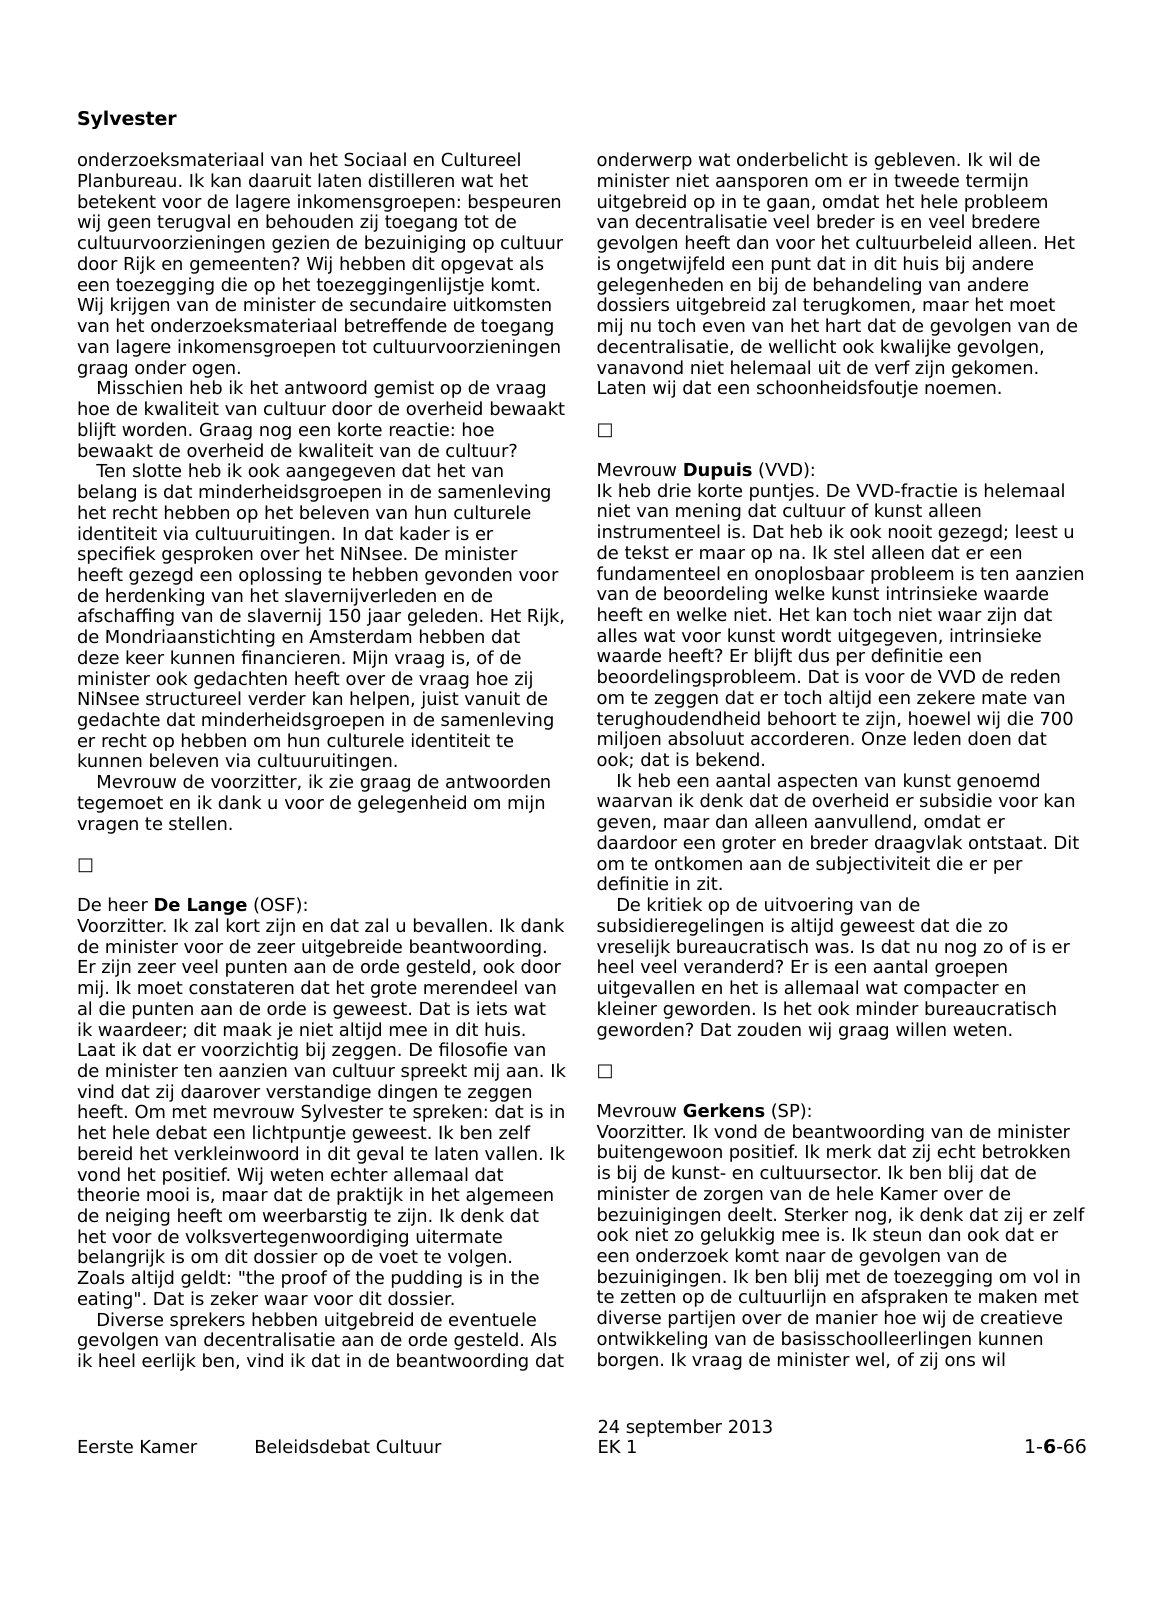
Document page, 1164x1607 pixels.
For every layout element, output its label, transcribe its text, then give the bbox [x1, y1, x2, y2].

text Diverse sprekers hebben uitgebreid de eventuele gevolgen van decentralisatie aan de orde gesteld. Als ik heel eerlijk ben, vind ik dat in de beantwoording dat [77, 1309, 567, 1372]
text □ [596, 1060, 1087, 1081]
text Ten slotte heb ik ook aangegeven dat het van belang is dat minderheidsgroepen in de samenleving het recht hebben op het beleven van hun culturele identiteit via cultuuruitingen. In dat kader is er specifiek gesproken over het NiNsee. De minister heeft gezegd een oplossing te hebben gevonden voor de herdenking van het slavernijverleden en de afschaffing van de slavernij 150 jaar geleden. Het Rijk, de Mondriaanstichting en Amsterdam hebben dat deze keer kunnen financieren. Mijn vraag is, of de minister ook gedachten heeft over de vraag hoe zij NiNsee structureel verder kan helpen, juist vanuit de gedachte dat minderheidsgroepen in de samenleving er recht op hebben om hun culturele identiteit te kunnen beleven via cultuuruitingen. [77, 461, 567, 772]
text □ [596, 419, 1087, 440]
text Ik heb een aantal aspecten van kunst genoemd waarvan ik denk dat de overheid er subsidie voor kan geven, maar dan alleen aanvullend, omdat er daardoor een groter en breder draagvlak ontstaat. Dit om te ontkomen aan de subjectiviteit die er per definitie in zit. [596, 771, 1087, 895]
text Ik heb drie korte puntjes. De VVD-fractie is helemaal niet van mening dat cultuur of kunst alleen instrumenteel is. Dat heb ik ook nooit gezegd; leest u de tekst er maar op na. Ik stel alleen dat er een fundamenteel en onoplosbaar probleem is ten aanzien van de beoordeling welke kunst intrinsieke waarde heeft en welke niet. Het kan toch niet waar zijn dat alles wat voor kunst wordt uitgegeven, intrinsieke waarde heeft? Er blijft dus per definitie een beoordelingsprobleem. Dat is voor de VVD de reden om te zeggen dat er toch altijd een zekere mate van terughoudendheid behoort te zijn, hoewel wij die 700 miljoen absoluut accorderen. Onze leden doen dat ook; dat is bekend. [596, 480, 1087, 771]
text Mevrouw de voorzitter, ik zie graag de antwoorden tegemoet en ik dank u voor de gelegenheid om mijn vragen te stellen. [77, 772, 567, 834]
text Voorzitter. Ik zal kort zijn en dat zal u bevallen. Ik dank de minister voor de zeer uitgebreide beantwoording. Er zijn zeer veel punten aan de orde gesteld, ook door mij. Ik moet constateren dat het grote merendeel van al die punten aan de orde is geweest. Dat is iets wat ik waardeer; dit maak je niet altijd mee in dit huis. Laat ik dat er voorzichtig bij zeggen. De filosofie van de minister ten aanzien van cultuur spreekt mij aan. Ik vind dat zij daarover verstandige dingen te zeggen heeft. Om met mevrouw Sylvester te spreken: dat is in het hele debat een lichtpuntje geweest. Ik ben zelf bereid het verkleinwoord in dit geval te laten vallen. Ik vond het positief. Wij weten echter allemaal dat theorie mooi is, maar dat de praktijk in het algemeen de neiging heeft om weerbarstig te zijn. Ik denk dat het voor de volksvertegenwoordiging uitermate belangrijk is om dit dossier op de voet te volgen. Zoals altijd geldt: "the proof of the pudding is in the eating". Dat is zeker waar voor dit dossier. [77, 916, 567, 1309]
text Voorzitter. Ik vond de beantwoording van de minister buitengewoon positief. Ik merk dat zij echt betrokken is bij de kunst- en cultuursector. Ik ben blij dat de minister de zorgen van de hele Kamer over de bezuinigingen deelt. Sterker nog, ik denk dat zij er zelf ook niet zo gelukkig mee is. Ik steun dan ook dat er een onderzoek komt naar de gevolgen van de bezuinigingen. Ik ben blij met de toezegging om vol in te zetten op de cultuurlijn en afspraken te maken met diverse partijen over de manier hoe wij de creatieve ontwikkeling van de basisschoolleerlingen kunnen borgen. Ik vraag de minister wel, of zij ons wil [596, 1122, 1087, 1370]
text □ [77, 854, 567, 875]
text De heer De Lange (OSF): [77, 895, 567, 916]
text Mevrouw Gerkens (SP): [596, 1101, 1087, 1122]
text Mevrouw Dupuis (VVD): [596, 460, 1087, 480]
text Misschien heb ik het antwoord gemist op de vraag hoe de kwaliteit van cultuur door de overheid bewaakt blijft worden. Graag nog een korte reactie: hoe bewaakt de overheid de kwaliteit van de cultuur? [77, 378, 567, 461]
text onderwerp wat onderbelicht is gebleven. Ik wil de minister niet aansporen om er in tweede termijn uitgebreid op in te gaan, omdat het hele probleem van decentralisatie veel breder is en veel bredere gevolgen heeft dan voor het cultuurbeleid alleen. Het is ongetwijfeld een punt dat in dit huis bij andere gelegenheden en bij de behandeling van andere dossiers uitgebreid zal terugkomen, maar het moet mij nu toch even van het hart dat de gevolgen van de decentralisatie, de wellicht ook kwalijke gevolgen, vanavond niet helemaal uit de verf zijn gekomen. Laten wij dat een schoonheidsfoutje noemen. [596, 150, 1087, 399]
text onderzoeksmateriaal van het Sociaal en Cultureel Planbureau. Ik kan daaruit laten distilleren wat het betekent voor de lagere inkomensgroepen: bespeuren wij geen terugval en behouden zij toegang tot de cultuurvoorzieningen gezien de bezuiniging op cultuur door Rijk en gemeenten? Wij hebben dit opgevat als een toezegging die op het toezeggingenlijstje komt. Wij krijgen van de minister de secundaire uitkomsten van het onderzoeksmateriaal betreffende de toegang van lagere inkomensgroepen tot cultuurvoorzieningen graag onder ogen. [77, 150, 567, 378]
text De kritiek op de uitvoering van de subsidieregelingen is altijd geweest dat die zo vreselijk bureaucratisch was. Is dat nu nog zo of is er heel veel veranderd? Er is een aantal groepen uitgevallen en het is allemaal wat compacter en kleiner geworden. Is het ook minder bureaucratisch geworden? Dat zouden wij graag willen weten. [596, 895, 1087, 1040]
